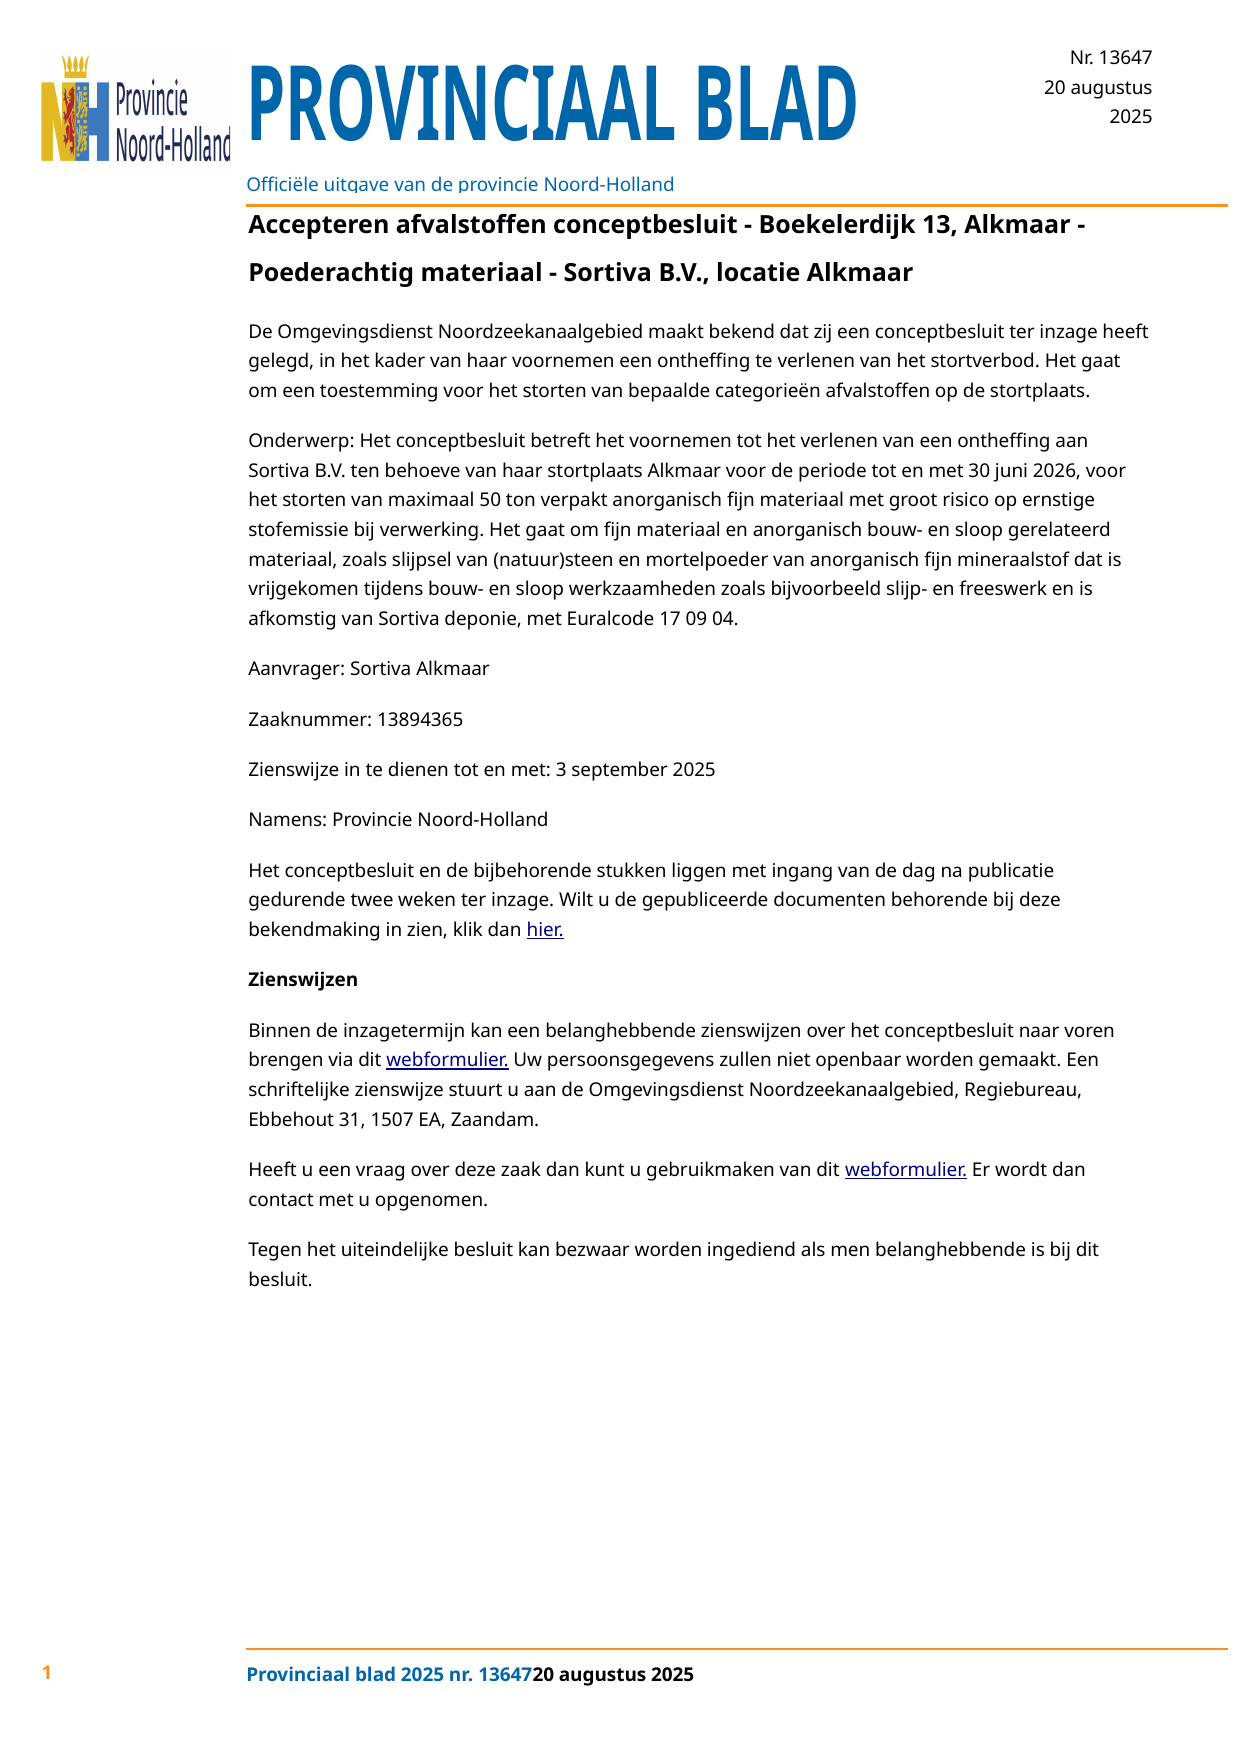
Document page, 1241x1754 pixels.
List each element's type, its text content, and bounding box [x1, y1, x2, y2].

text Tegen het uiteindelijke besluit kan bezwaar worden ingediend als men belanghebbende is bij dit besluit. [248, 1236, 1152, 1292]
text Heeft u een vraag over deze zaak dan kunt u gebruikmaken van dit webformulier. Er wordt dan contact met u opgenomen. [248, 1156, 1152, 1212]
text Namens: Provincie Noord-Holland [248, 807, 1152, 832]
text Accepteren afvalstoffen conceptbesluit - Boekelerdijk 13, Alkmaar - Poederachtig materiaal - Sortiva B.V., locatie Alkmaar [248, 207, 1152, 288]
text Het conceptbesluit en de bijbehorende stukken liggen met ingang van de dag na publicatie gedurende twee weken ter inzage. Wilt u de gepubliceerde documenten behorende bij deze bekendmaking in zien, klik dan hier. [248, 857, 1152, 942]
text Zaaknummer: 13894365 [248, 706, 1152, 732]
text Zienswijze in te dienen tot en met: 3 september 2025 [248, 756, 1152, 782]
text Onderwerp: Het conceptbesluit betreft het voornemen tot het verlenen van een ontheffing aan Sortiva B.V. ten behoeve van haar stortplaats Alkmaar voor de periode tot en met 30 juni 2026, voor het storten van maximaal 50 ton verpakt anorganisch fijn materiaal met groot risico op ernstige stofemissie bij verwerking. Het gaat om fijn materiaal en anorganisch bouw- en sloop gerelateerd materiaal, zoals slijpsel van (natuur)steen en mortelpoeder van anorganisch fijn mineraalstof dat is vrijgekomen tijdens bouw- en sloop werkzaamheden zoals bijvoorbeeld slijp- en freeswerk en is afkomstig van Sortiva deponie, met Euralcode 17 09 04. [248, 427, 1152, 631]
text Binnen de inzagetermijn kan een belanghebbende zienswijzen over het conceptbesluit naar voren brengen via dit webformulier. Uw persoonsgegevens zullen niet openbaar worden gemaakt. Een schriftelijke zienswijze stuurt u aan de Omgevingsdienst Noordzeekanaalgebied, Regiebureau, Ebbehout 31, 1507 EA, Zaandam. [248, 1017, 1152, 1132]
text De Omgevingsdienst Noordzeekanaalgebied maakt bekend dat zij een conceptbesluit ter inzage heeft gelegd, in het kader van haar voornemen een ontheffing te verlenen van het stortverbod. Het gaat om een toestemming voor het storten van bepaalde categorieën afvalstoffen op de stortplaats. [248, 318, 1152, 403]
text Aanvrager: Sortiva Alkmaar [248, 655, 1152, 681]
text Zienswijzen [248, 967, 1152, 992]
picture [41, 47, 231, 172]
